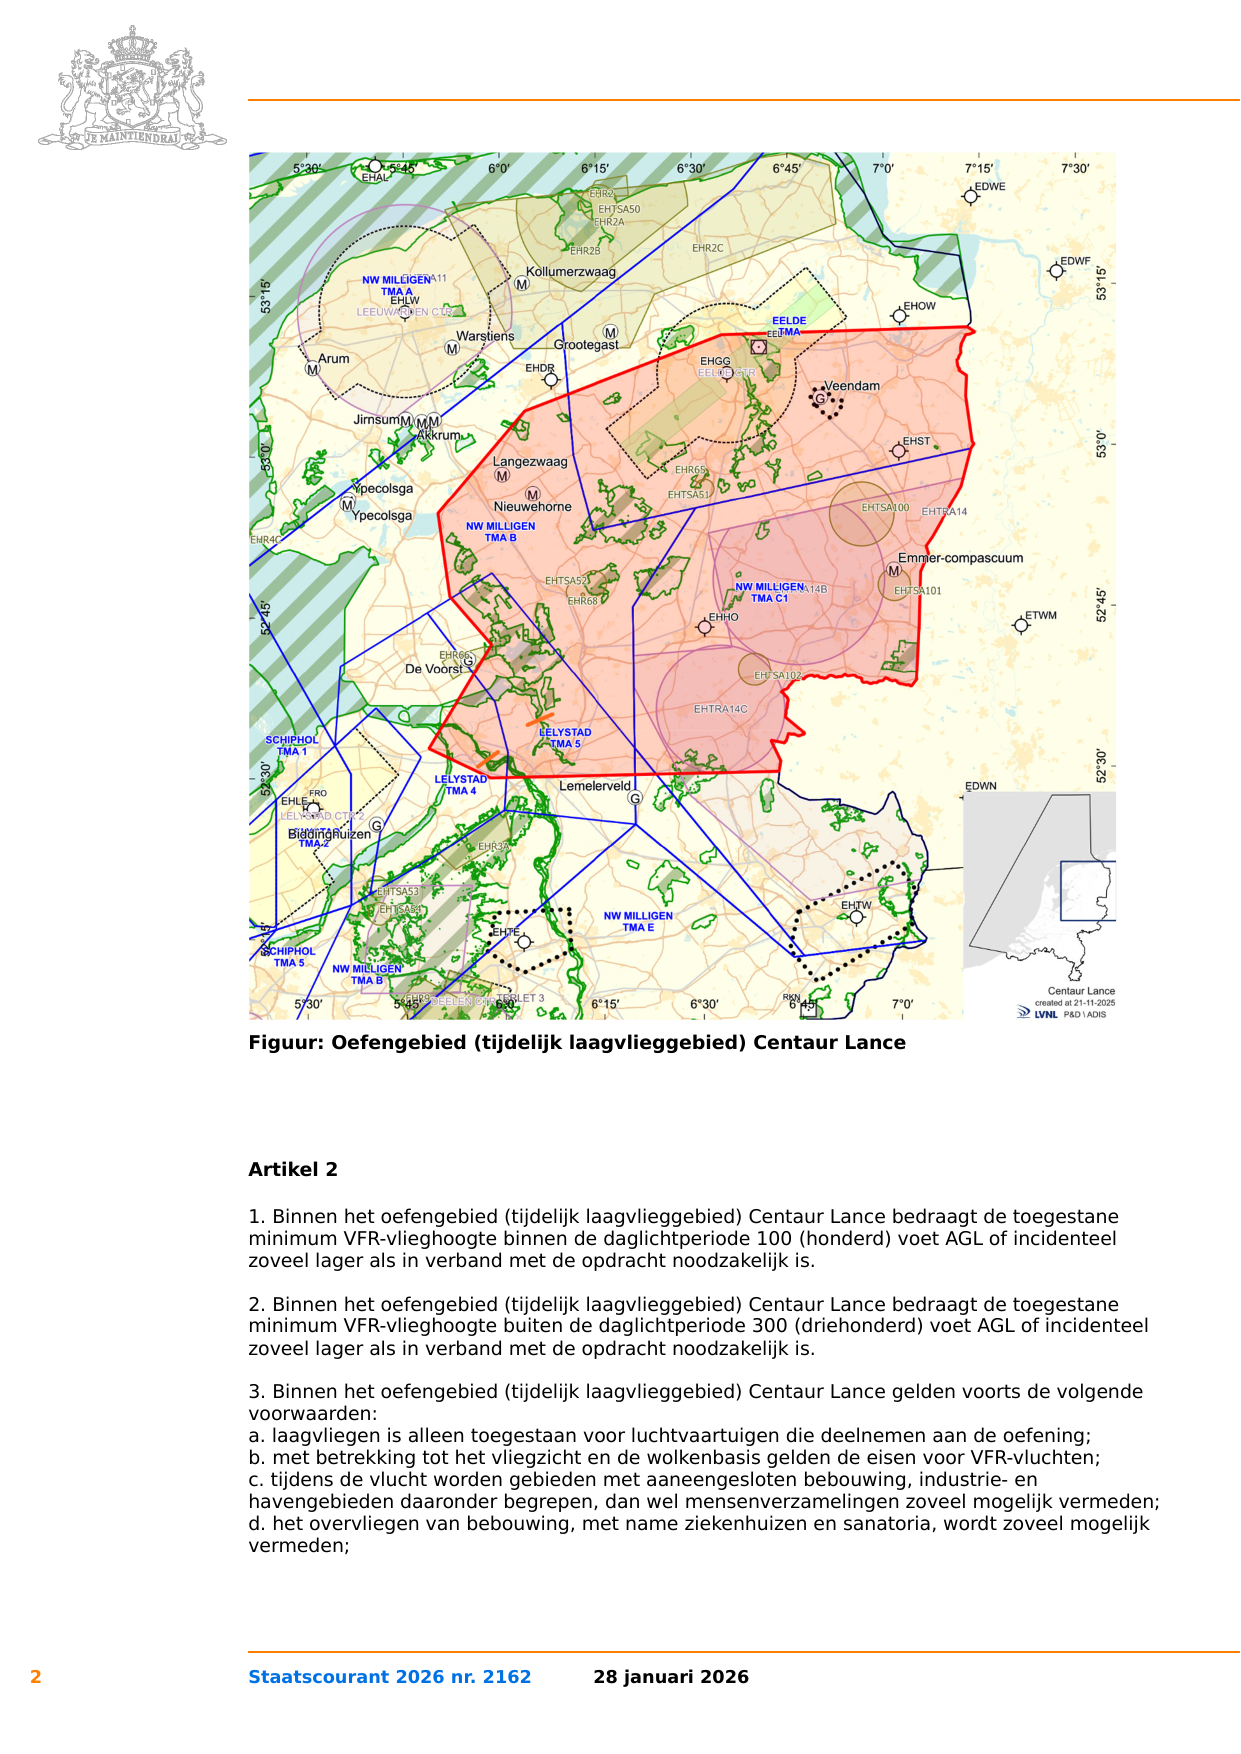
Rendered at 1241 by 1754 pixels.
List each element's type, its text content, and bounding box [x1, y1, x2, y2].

picture [248, 151, 1117, 1020]
text c. tijdens de vlucht worden gebieden met aaneengesloten bebouwing, industrie- en havengebieden daaronder begrepen, dan wel mensenverzamelingen zoveel mogelijk vermeden; [248, 1469, 1163, 1513]
text Figuur: Oefengebied (tijdelijk laagvlieggebied) Centaur Lance [248, 1032, 1116, 1054]
text 3. Binnen het oefengebied (tijdelijk laagvlieggebied) Centaur Lance gelden voorts de volgende voorwaarden: [248, 1381, 1163, 1425]
picture [38, 25, 227, 150]
text b. met betrekking tot het vliegzicht en de wolkenbasis gelden de eisen voor VFR-vluchten; [248, 1447, 1163, 1469]
text a. laagvliegen is alleen toegestaan voor luchtvaartuigen die deelnemen aan de oefening; [248, 1425, 1163, 1447]
text 1. Binnen het oefengebied (tijdelijk laagvlieggebied) Centaur Lance bedraagt de toegestane minimum VFR-vlieghoogte binnen de daglichtperiode 100 (honderd) voet AGL of incidenteel zoveel lager als in verband met de opdracht noodzakelijk is. [248, 1206, 1163, 1272]
text 2. Binnen het oefengebied (tijdelijk laagvlieggebied) Centaur Lance bedraagt de toegestane minimum VFR-vlieghoogte buiten de daglichtperiode 300 (driehonderd) voet AGL of incidenteel zoveel lager als in verband met de opdracht noodzakelijk is. [248, 1293, 1163, 1359]
subtitle Artikel 2 [248, 1159, 1163, 1181]
text d. het overvliegen van bebouwing, met name ziekenhuizen en sanatoria, wordt zoveel mogelijk vermeden; [248, 1513, 1163, 1557]
